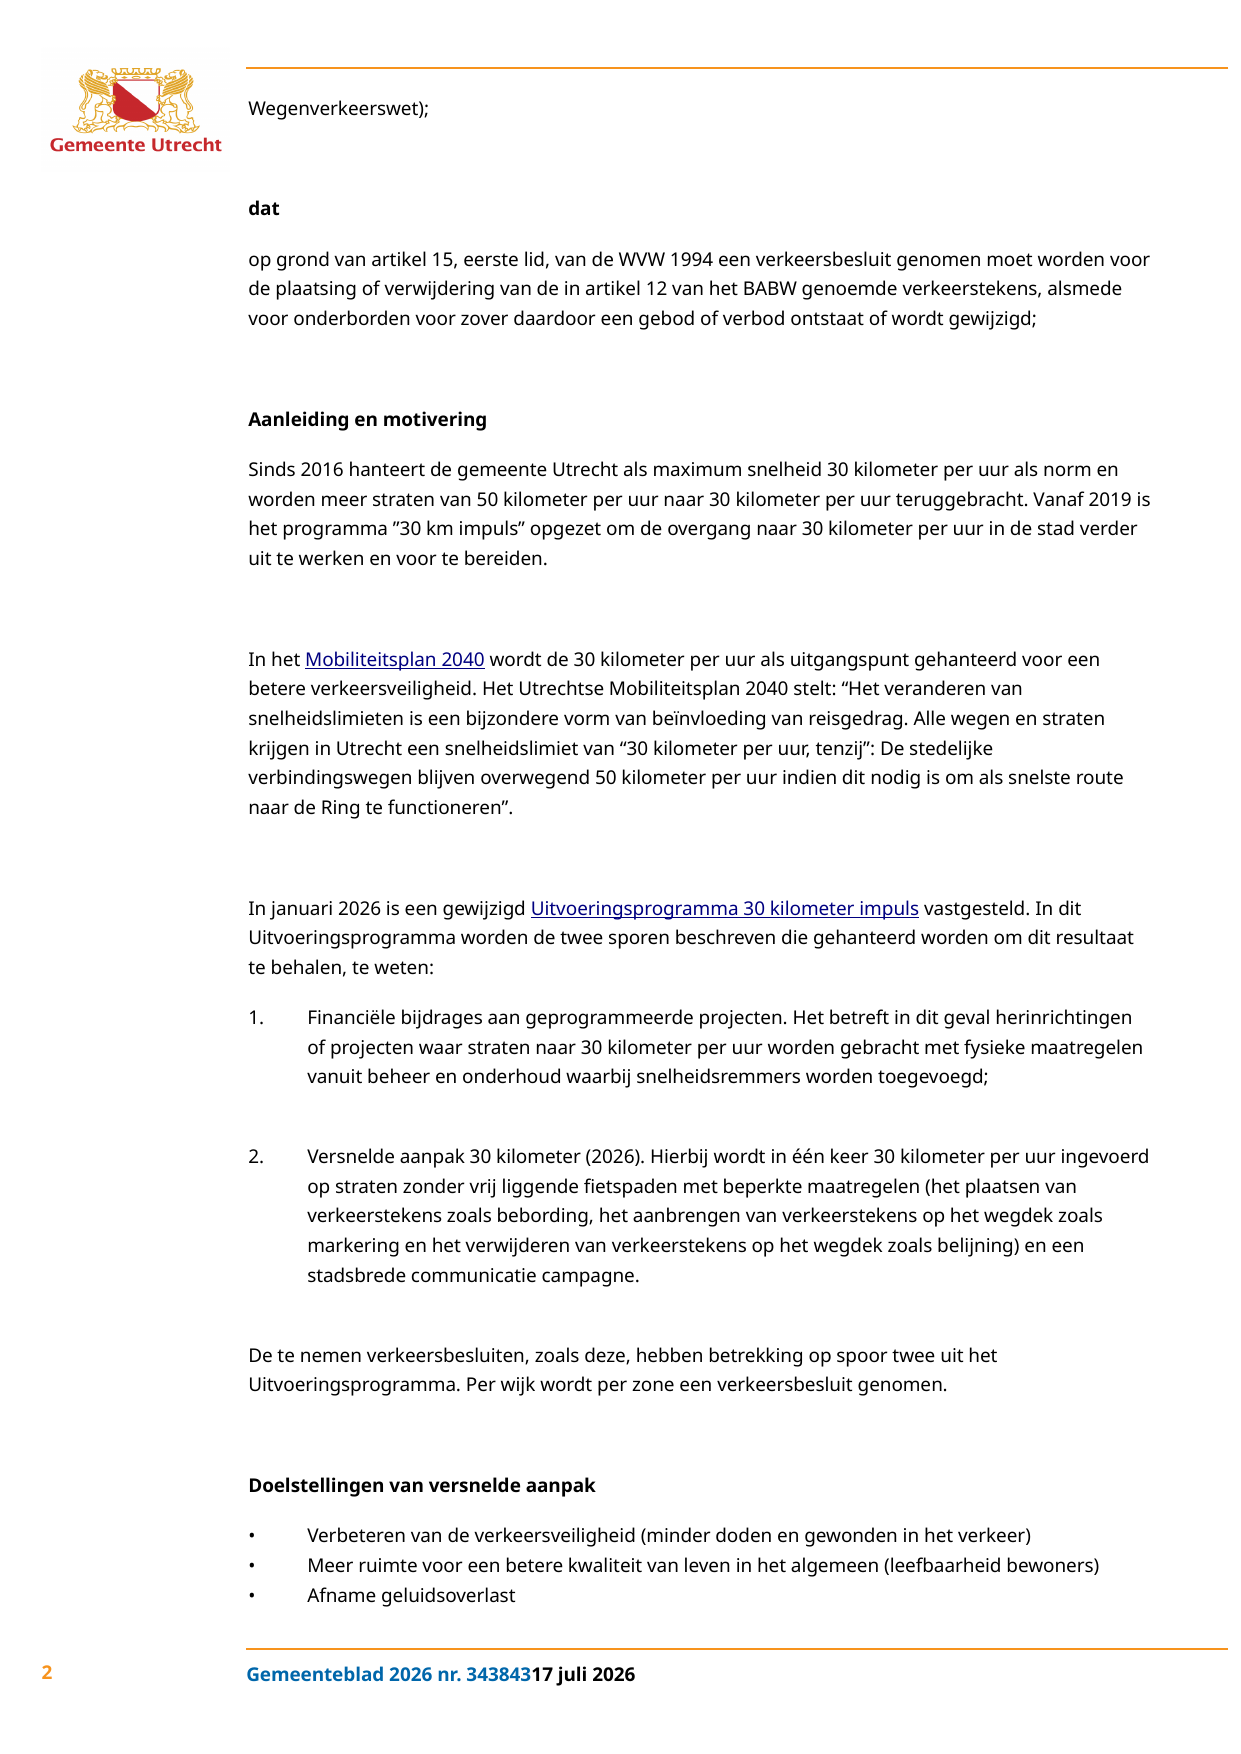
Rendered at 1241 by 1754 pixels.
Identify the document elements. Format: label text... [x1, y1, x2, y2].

text In januari 2026 is een gewijzigd Uitvoeringsprogramma 30 kilometer impuls vastgesteld. In dit Uitvoeringsprogramma worden de twee sporen beschreven die gehanteerd worden om dit resultaat te behalen, te weten: [248, 895, 1152, 980]
text Wegenverkeerswet); [248, 95, 1152, 121]
picture [41, 47, 231, 172]
list Versnelde aanpak 30 kilometer (2026). Hierbij wordt in één keer 30 kilometer per uur ingevoerd op straten zonder vrij liggende fietspaden met beperkte maatregelen (het plaatsen van verkeerstekens zoals bebording, het aanbrengen van verkeerstekens op het wegdek zoals markering en het verwijderen van verkeerstekens op het wegdek zoals belijning) en een stadsbrede communicatie campagne. [248, 1143, 1152, 1288]
list Afname geluidsoverlast [248, 1582, 1152, 1608]
list Financiële bijdrages aan geprogrammeerde projecten. Het betreft in dit geval herinrichtingen of projecten waar straten naar 30 kilometer per uur worden gebracht met fysieke maatregelen vanuit beheer en onderhoud waarbij snelheidsremmers worden toegevoegd; [248, 1004, 1152, 1089]
text In het Mobiliteitsplan 2040 wordt de 30 kilometer per uur als uitgangspunt gehanteerd voor een betere verkeersveiligheid. Het Utrechtse Mobiliteitsplan 2040 stelt: “Het veranderen van snelheidslimieten is een bijzondere vorm van beïnvloeding van reisgedrag. Alle wegen en straten krijgen in Utrecht een snelheidslimiet van “30 kilometer per uur, tenzij”: De stedelijke verbindingswegen blijven overwegend 50 kilometer per uur indien dit nodig is om als snelste route naar de Ring te functioneren”. [248, 646, 1152, 820]
list Meer ruimte voor een betere kwaliteit van leven in het algemeen (leefbaarheid bewoners) [248, 1552, 1152, 1578]
text Sinds 2016 hanteert de gemeente Utrecht als maximum snelheid 30 kilometer per uur als norm en worden meer straten van 50 kilometer per uur naar 30 kilometer per uur teruggebracht. Vanaf 2019 is het programma ”30 km impuls” opgezet om de overgang naar 30 kilometer per uur in de stad verder uit te werken en voor te bereiden. [248, 456, 1152, 571]
text De te nemen verkeersbesluiten, zoals deze, hebben betrekking op spoor twee uit het Uitvoeringsprogramma. Per wijk wordt per zone een verkeersbesluit genomen. [248, 1342, 1152, 1397]
text op grond van artikel 15, eerste lid, van de WVW 1994 een verkeersbesluit genomen moet worden voor de plaatsing of verwijdering van de in artikel 12 van het BABW genoemde verkeerstekens, alsmede voor onderborden voor zover daardoor een gebod of verbod ontstaat of wordt gewijzigd; [248, 246, 1152, 331]
list Verbeteren van de verkeersveiligheid (minder doden en gewonden in het verkeer) [248, 1523, 1152, 1548]
text dat [248, 196, 1152, 221]
text Aanleiding en motivering [248, 406, 1152, 432]
text Doelstellingen van versnelde aanpak [248, 1472, 1152, 1498]
